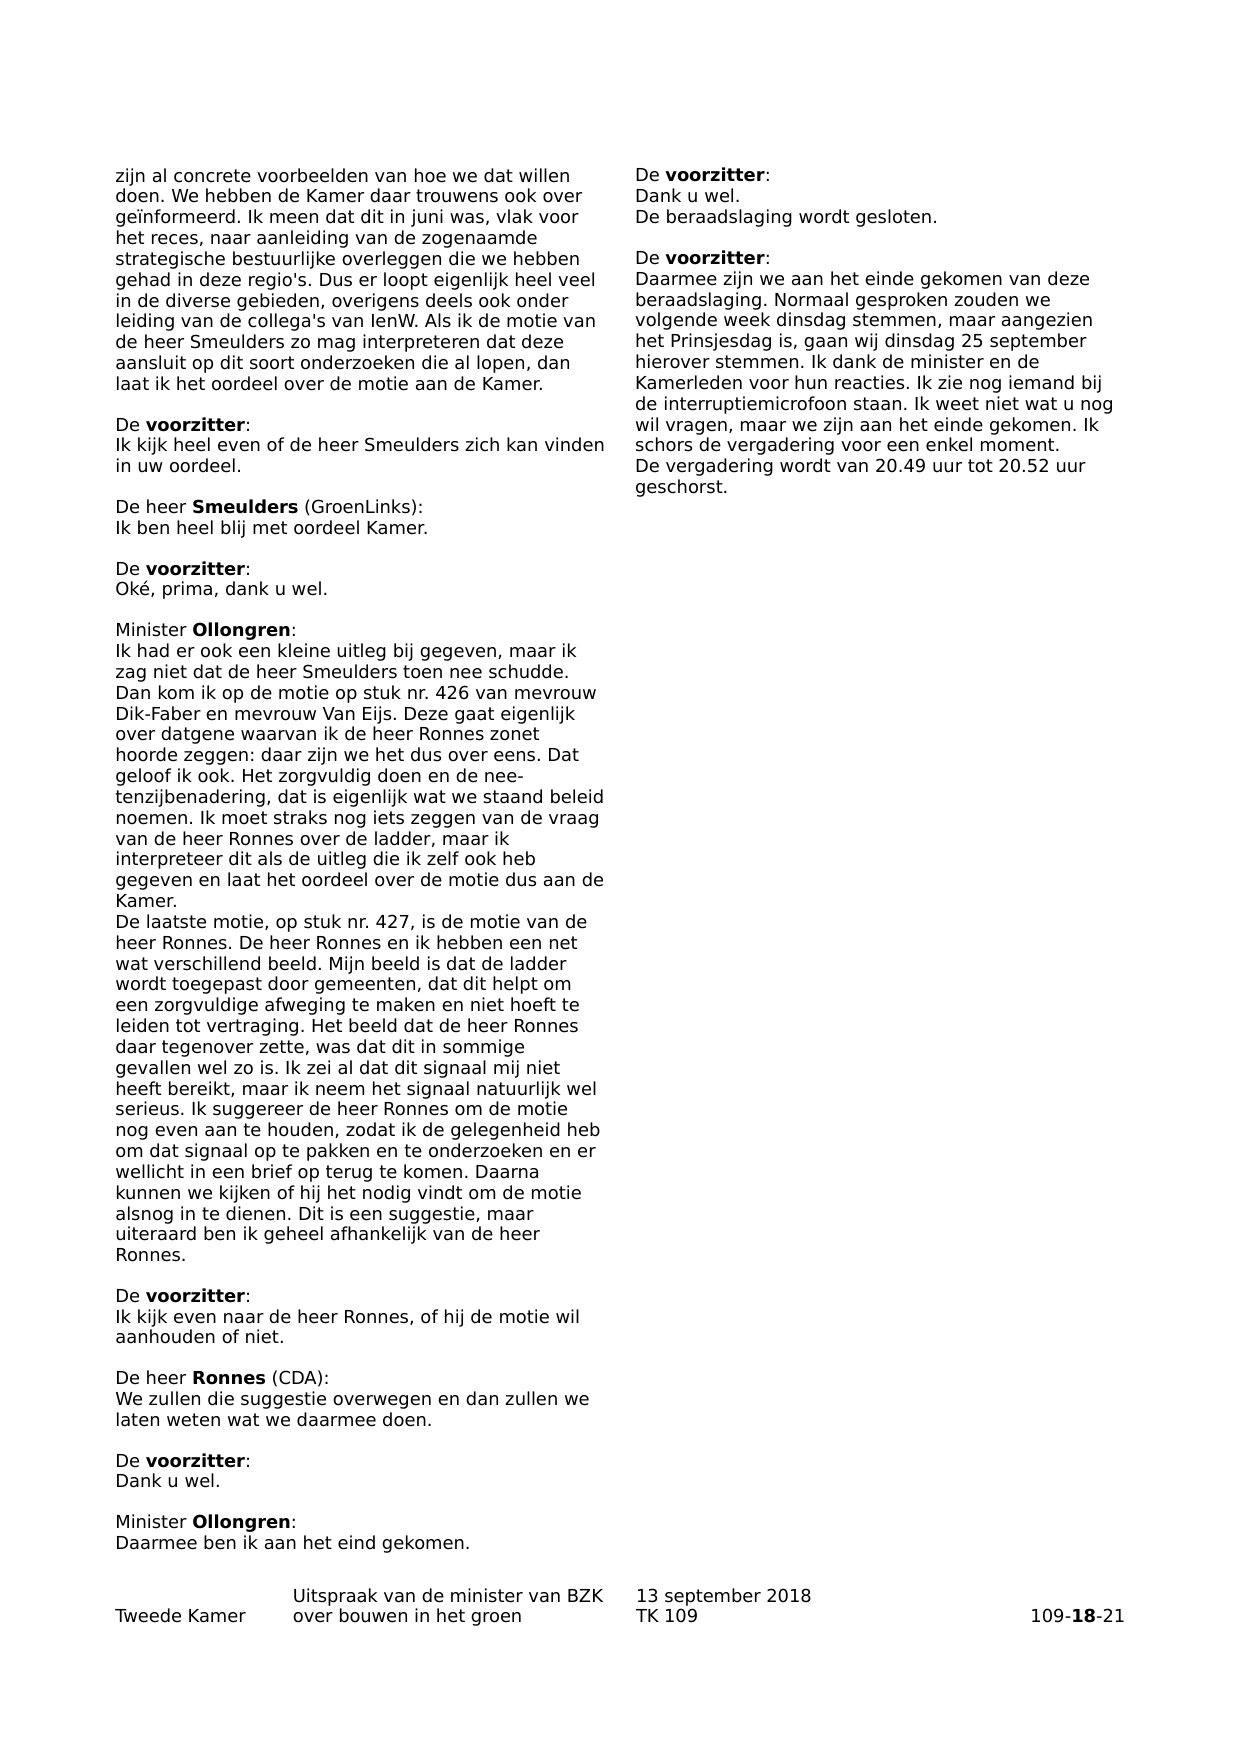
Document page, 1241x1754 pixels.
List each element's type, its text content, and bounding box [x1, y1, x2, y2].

text De heer Ronnes (CDA): [115, 1368, 605, 1389]
text Minister Ollongren: [115, 1512, 605, 1533]
text De heer Smeulders (GroenLinks): [115, 497, 605, 518]
text Dank u wel. [635, 186, 1125, 207]
text Dan kom ik op de motie op stuk nr. 426 van mevrouw Dik-Faber en mevrouw Van Eijs. Deze gaat eigenlijk over datgene waarvan ik de heer Ronnes zonet hoorde zeggen: daar zijn we het dus over eens. Dat geloof ik ook. Het zorgvuldig doen en de nee-tenzijbenadering, dat is eigenlijk wat we staand beleid noemen. Ik moet straks nog iets zeggen van de vraag van de heer Ronnes over de ladder, maar ik interpreteer dit als de uitleg die ik zelf ook heb gegeven en laat het oordeel over de motie dus aan de Kamer. [115, 682, 605, 912]
text Ik kijk heel even of de heer Smeulders zich kan vinden in uw oordeel. [115, 435, 605, 477]
text Minister Ollongren: [115, 620, 605, 641]
text De voorzitter: [115, 414, 605, 435]
text De voorzitter: [115, 1451, 605, 1471]
text zijn al concrete voorbeelden van hoe we dat willen doen. We hebben de Kamer daar trouwens ook over geïnformeerd. Ik meen dat dit in juni was, vlak voor het reces, naar aanleiding van de zogenaamde strategische bestuurlijke overleggen die we hebben gehad in deze regio's. Dus er loopt eigenlijk heel veel in de diverse gebieden, overigens deels ook onder leiding van de collega's van IenW. Als ik de motie van de heer Smeulders zo mag interpreteren dat deze aansluit op dit soort onderzoeken die al lopen, dan laat ik het oordeel over de motie aan de Kamer. [115, 165, 605, 394]
text De voorzitter: [115, 1286, 605, 1306]
text Oké, prima, dank u wel. [115, 579, 605, 600]
text De beraadslaging wordt gesloten. [635, 207, 1125, 228]
text De vergadering wordt van 20.49 uur tot 20.52 uur geschorst. [635, 456, 1125, 498]
text Daarmee zijn we aan het einde gekomen van deze beraadslaging. Normaal gesproken zouden we volgende week dinsdag stemmen, maar aangezien het Prinsjesdag is, gaan wij dinsdag 25 september hierover stemmen. Ik dank de minister en de Kamerleden voor hun reacties. Ik zie nog iemand bij de interruptiemicrofoon staan. Ik weet niet wat u nog wil vragen, maar we zijn aan het einde gekomen. Ik schors de vergadering voor een enkel moment. [635, 268, 1125, 456]
text Ik had er ook een kleine uitleg bij gegeven, maar ik zag niet dat de heer Smeulders toen nee schudde. [115, 641, 605, 682]
text Dank u wel. [115, 1471, 605, 1492]
text De laatste motie, op stuk nr. 427, is de motie van de heer Ronnes. De heer Ronnes en ik hebben een net wat verschillend beeld. Mijn beeld is dat de ladder wordt toegepast door gemeenten, dat dit helpt om een zorgvuldige afweging te maken en niet hoeft te leiden tot vertraging. Het beeld dat de heer Ronnes daar tegenover zette, was dat dit in sommige gevallen wel zo is. Ik zei al dat dit signaal mij niet heeft bereikt, maar ik neem het signaal natuurlijk wel serieus. Ik suggereer de heer Ronnes om de motie nog even aan te houden, zodat ik de gelegenheid heb om dat signaal op te pakken en te onderzoeken en er wellicht in een brief op terug te komen. Daarna kunnen we kijken of hij het nodig vindt om de motie alsnog in te dienen. Dit is een suggestie, maar uiteraard ben ik geheel afhankelijk van de heer Ronnes. [115, 912, 605, 1266]
text Ik kijk even naar de heer Ronnes, of hij de motie wil aanhouden of niet. [115, 1306, 605, 1348]
text We zullen die suggestie overwegen en dan zullen we laten weten wat we daarmee doen. [115, 1389, 605, 1431]
text De voorzitter: [635, 248, 1125, 268]
text Ik ben heel blij met oordeel Kamer. [115, 518, 605, 538]
text De voorzitter: [115, 558, 605, 579]
text Daarmee ben ik aan het eind gekomen. [115, 1533, 605, 1554]
text De voorzitter: [635, 165, 1125, 186]
